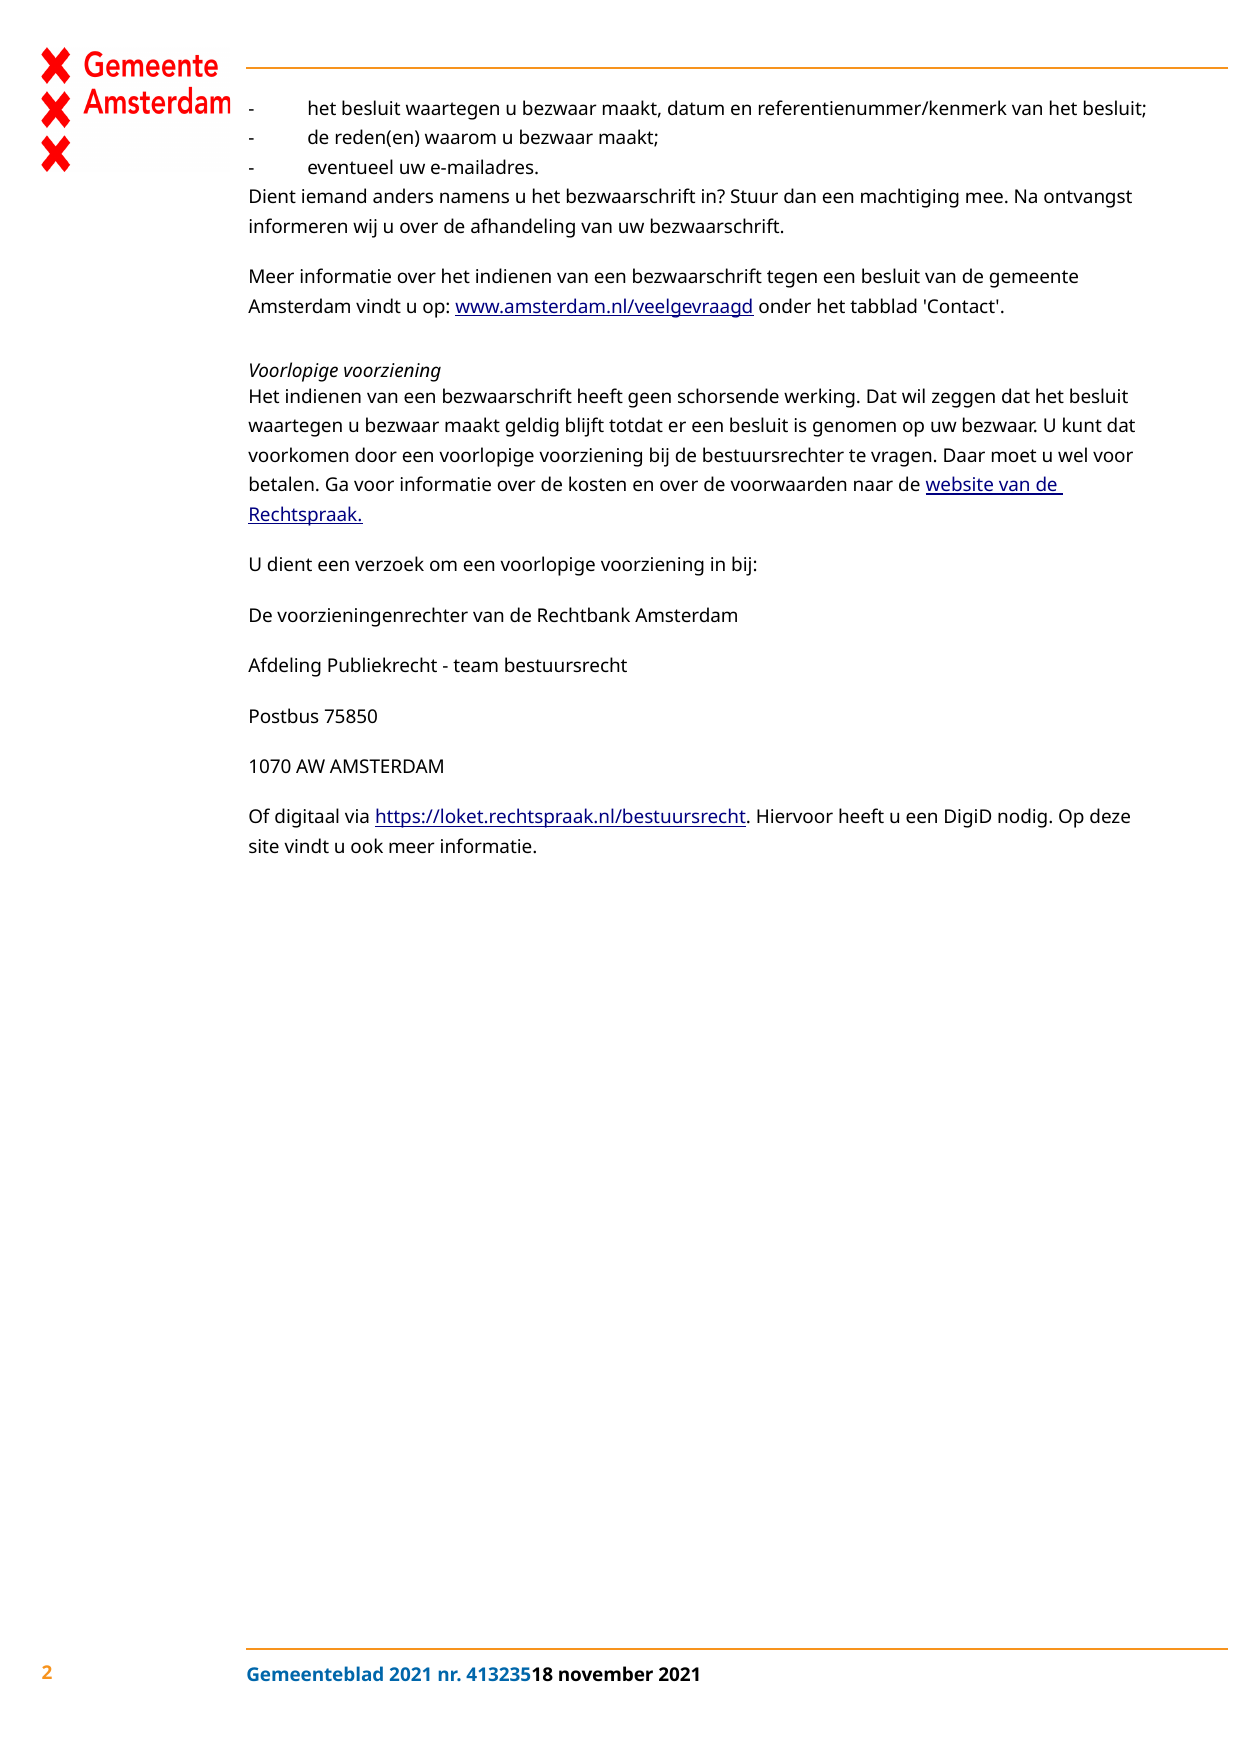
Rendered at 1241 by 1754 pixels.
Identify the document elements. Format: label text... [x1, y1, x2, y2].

picture [41, 47, 231, 172]
list de reden(en) waarom u bezwaar maakt; [248, 124, 1152, 150]
text Voorlopige voorziening [248, 357, 1152, 383]
list het besluit waartegen u bezwaar maakt, datum en referentienummer/kenmerk van het besluit; [248, 95, 1152, 121]
text Het indienen van een bezwaarschrift heeft geen schorsende werking. Dat wil zeggen dat het besluit waartegen u bezwaar maakt geldig blijft totdat er een besluit is genomen op uw bezwaar. U kunt dat voorkomen door een voorlopige voorziening bij de bestuursrechter te vragen. Daar moet u wel voor betalen. Ga voor informatie over de kosten en over de voorwaarden naar de website van de Rechtspraak. [248, 383, 1152, 527]
text Meer informatie over het indienen van een bezwaarschrift tegen een besluit van de gemeente Amsterdam vindt u op: www.amsterdam.nl/veelgevraagd onder het tabblad 'Contact'. [248, 263, 1152, 319]
text Afdeling Publiekrecht - team bestuursrecht [248, 652, 1152, 678]
text Dient iemand anders namens u het bezwaarschrift in? Stuur dan een machtiging mee. Na ontvangst informeren wij u over de afhandeling van uw bezwaarschrift. [248, 183, 1152, 239]
text De voorzieningenrechter van de Rechtbank Amsterdam [248, 602, 1152, 628]
text Postbus 75850 [248, 703, 1152, 728]
text 1070 AW AMSTERDAM [248, 753, 1152, 779]
text U dient een verzoek om een voorlopige voorziening in bij: [248, 552, 1152, 577]
list eventueel uw e-mailadres. [248, 154, 1152, 180]
text Of digitaal via https://loket.rechtspraak.nl/bestuursrecht. Hiervoor heeft u een DigiD nodig. Op deze site vindt u ook meer informatie. [248, 804, 1152, 859]
